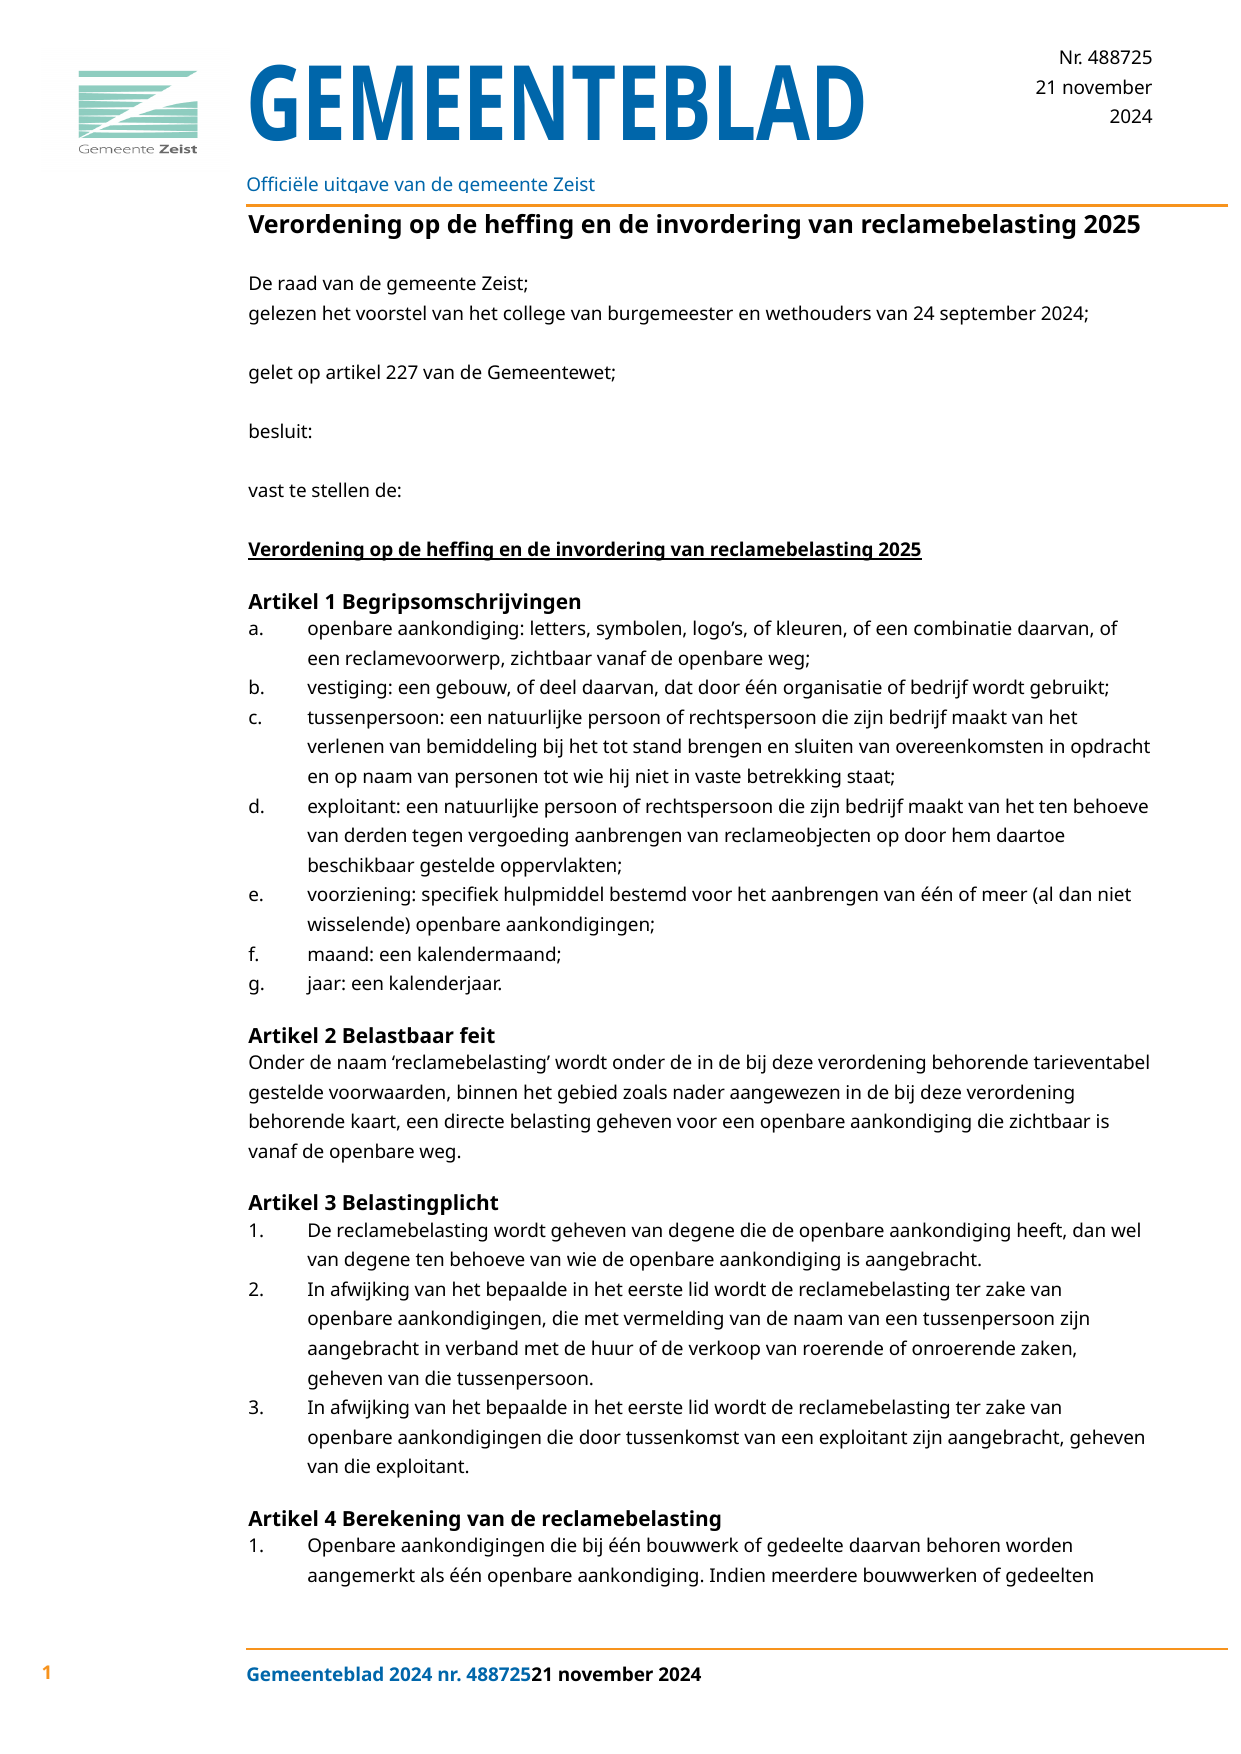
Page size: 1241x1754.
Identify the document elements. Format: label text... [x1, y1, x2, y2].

list jaar: een kalenderjaar. [248, 970, 1152, 996]
text De raad van de gemeente Zeist; [248, 270, 1152, 296]
list maand: een kalendermaand; [248, 941, 1152, 967]
text Artikel 3 Belastingplicht [248, 1188, 1152, 1217]
list openbare aankondiging: letters, symbolen, logo’s, of kleuren, of een combinatie daarvan, of een reclamevoorwerp, zichtbaar vanaf de openbare weg; [248, 615, 1152, 671]
text gelezen het voorstel van het college van burgemeester en wethouders van 24 september 2024; [248, 300, 1152, 326]
text Artikel 4 Berekening van de reclamebelasting [248, 1504, 1152, 1532]
list tussenpersoon: een natuurlijke persoon of rechtspersoon die zijn bedrijf maakt van het verlenen van bemiddeling bij het tot stand brengen en sluiten van overeenkomsten in opdracht en op naam van personen tot wie hij niet in vaste betrekking staat; [248, 704, 1152, 789]
list Openbare aankondigingen die bij één bouwwerk of gedeelte daarvan behoren worden aangemerkt als één openbare aankondiging. Indien meerdere bouwwerken of gedeelten [248, 1532, 1152, 1588]
list In afwijking van het bepaalde in het eerste lid wordt de reclamebelasting ter zake van openbare aankondigingen die door tussenkomst van een exploitant zijn aangebracht, geheven van die exploitant. [248, 1394, 1152, 1479]
list De reclamebelasting wordt geheven van degene die de openbare aankondiging heeft, dan wel van degene ten behoeve van wie de openbare aankondiging is aangebracht. [248, 1217, 1152, 1272]
text Verordening op de heffing en de invordering van reclamebelasting 2025 [248, 207, 1152, 241]
text Onder de naam ‘reclamebelasting’ wordt onder de in de bij deze verordening behorende tarieventabel gestelde voorwaarden, binnen het gebied zoals nader aangewezen in de bij deze verordening behorende kaart, een directe belasting geheven voor een openbare aankondiging die zichtbaar is vanaf de openbare weg. [248, 1049, 1152, 1164]
list voorziening: specifiek hulpmiddel bestemd voor het aanbrengen van één of meer (al dan niet wisselende) openbare aankondigingen; [248, 882, 1152, 937]
list In afwijking van het bepaalde in het eerste lid wordt de reclamebelasting ter zake van openbare aankondigingen, die met vermelding van de naam van een tussenpersoon zijn aangebracht in verband met de huur of de verkoop van roerende of onroerende zaken, geheven van die tussenpersoon. [248, 1276, 1152, 1391]
text Artikel 2 Belastbaar feit [248, 1021, 1152, 1049]
list vestiging: een gebouw, of deel daarvan, dat door één organisatie of bedrijf wordt gebruikt; [248, 674, 1152, 700]
text besluit: [248, 418, 1152, 444]
picture [41, 47, 231, 172]
text gelet op artikel 227 van de Gemeentewet; [248, 359, 1152, 385]
text Verordening op de heffing en de invordering van reclamebelasting 2025 [248, 537, 1152, 562]
list exploitant: een natuurlijke persoon of rechtspersoon die zijn bedrijf maakt van het ten behoeve van derden tegen vergoeding aanbrengen van reclameobjecten op door hem daartoe beschikbaar gestelde oppervlakten; [248, 793, 1152, 878]
text vast te stellen de: [248, 477, 1152, 503]
text Artikel 1 Begripsomschrijvingen [248, 587, 1152, 615]
